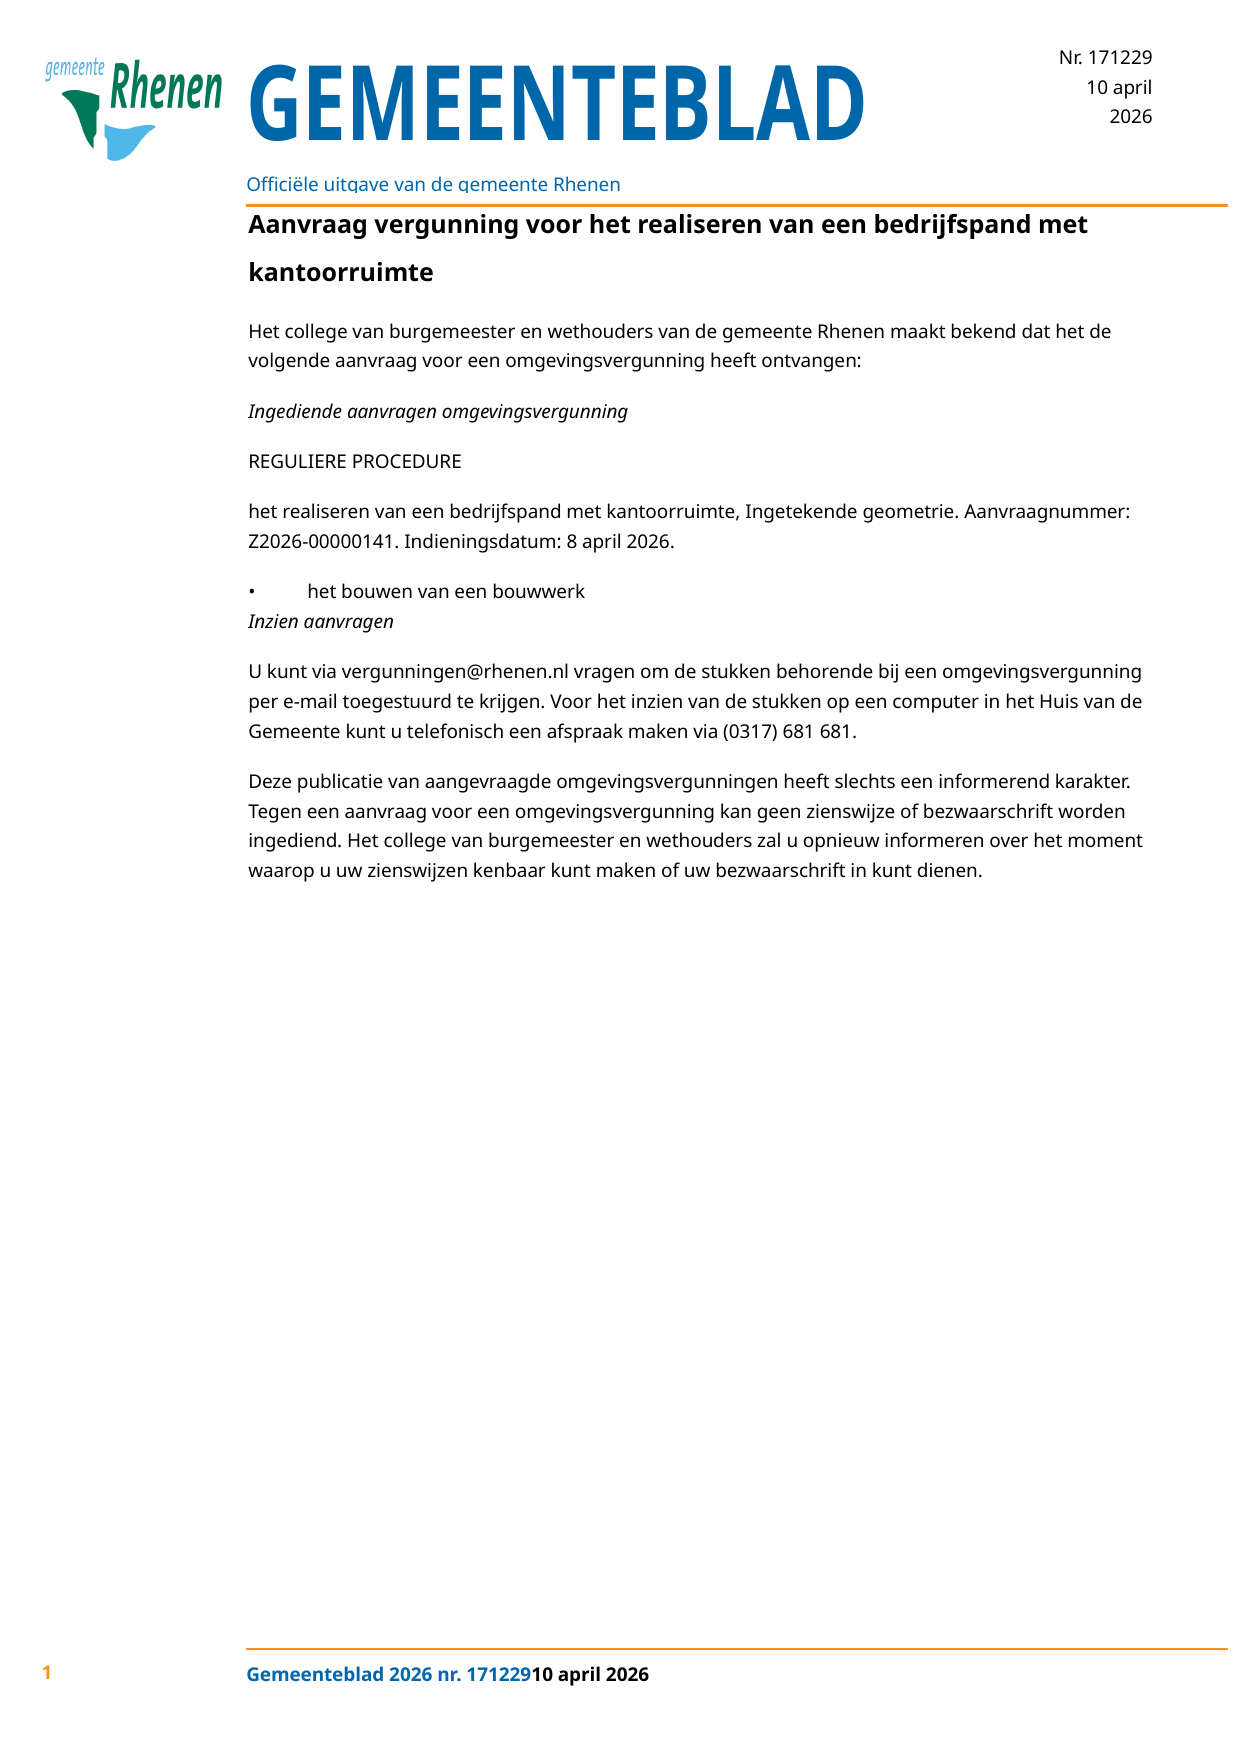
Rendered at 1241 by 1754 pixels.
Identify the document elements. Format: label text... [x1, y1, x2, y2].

list het bouwen van een bouwwerk [248, 579, 1152, 604]
text Ingediende aanvragen omgevingsvergunning [248, 398, 1152, 424]
text Het college van burgemeester en wethouders van de gemeente Rhenen maakt bekend dat het de volgende aanvraag voor een omgevingsvergunning heeft ontvangen: [248, 318, 1152, 373]
text U kunt via vergunningen@rhenen.nl vragen om de stukken behorende bij een omgevingsvergunning per e-mail toegestuurd te krijgen. Voor het inzien van de stukken op een computer in het Huis van de Gemeente kunt u telefonisch een afspraak maken via (0317) 681 681. [248, 659, 1152, 744]
text Inzien aanvragen [248, 608, 1152, 634]
text Aanvraag vergunning voor het realiseren van een bedrijfspand met kantoorruimte [248, 207, 1152, 288]
text Deze publicatie van aangevraagde omgevingsvergunningen heeft slechts een informerend karakter. Tegen een aanvraag voor een omgevingsvergunning kan geen zienswijze of bezwaarschrift worden ingediend. Het college van burgemeester en wethouders zal u opnieuw informeren over het moment waarop u uw zienswijzen kenbaar kunt maken of uw bezwaarschrift in kunt dienen. [248, 768, 1152, 883]
picture [41, 47, 231, 172]
text het realiseren van een bedrijfspand met kantoorruimte, Ingetekende geometrie. Aanvraagnummer: Z2026-00000141. Indieningsdatum: 8 april 2026. [248, 499, 1152, 554]
text REGULIERE PROCEDURE [248, 448, 1152, 474]
